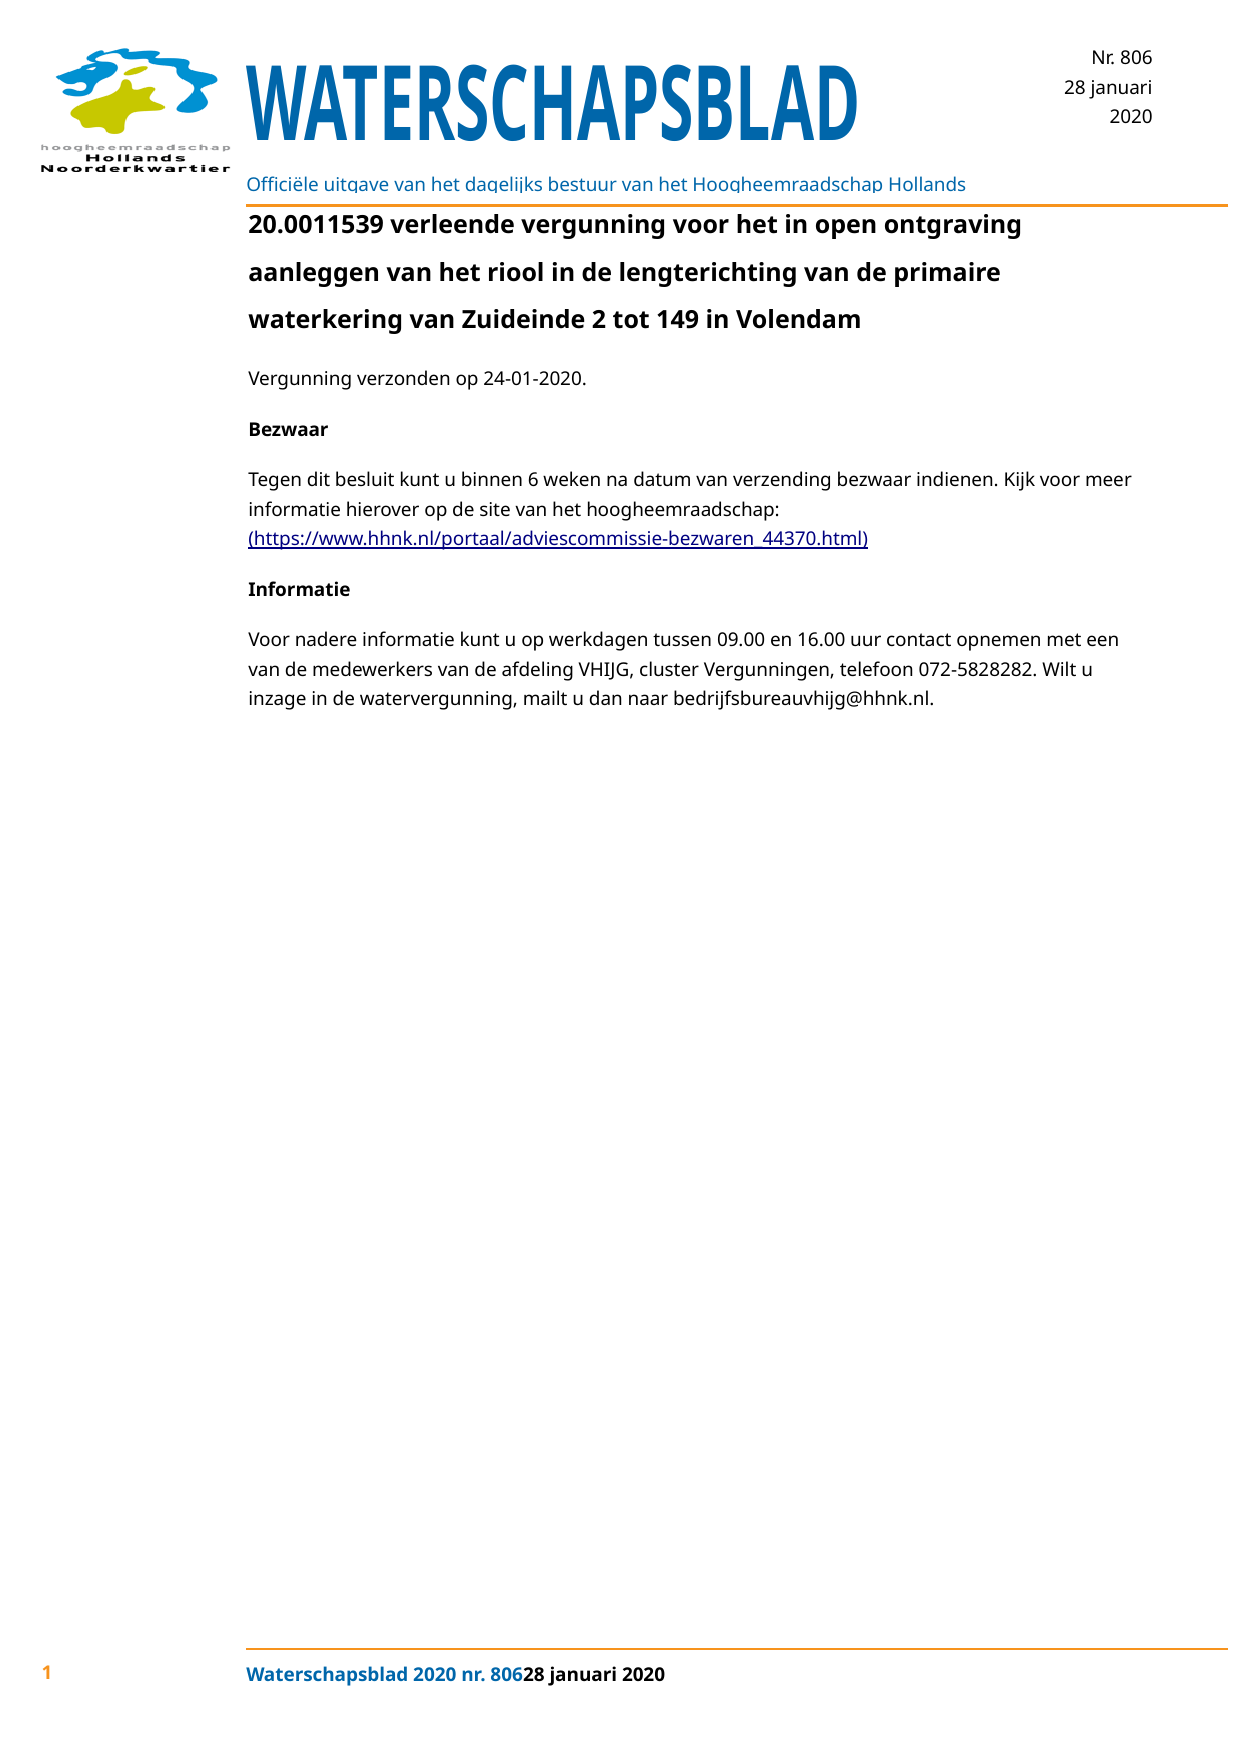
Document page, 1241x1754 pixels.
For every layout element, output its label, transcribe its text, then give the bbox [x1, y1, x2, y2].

picture [41, 47, 231, 172]
text 20.0011539 verleende vergunning voor het in open ontgraving aanleggen van het riool in de lengterichting van de primaire waterkering van Zuideinde 2 tot 149 in Volendam [248, 207, 1152, 336]
text Bezwaar [248, 416, 1152, 442]
text Informatie [248, 576, 1152, 602]
text Tegen dit besluit kunt u binnen 6 weken na datum van verzending bezwaar indienen. Kijk voor meer informatie hierover op de site van het hoogheemraadschap: (https://www.hhnk.nl/portaal/adviescommissie-bezwaren_44370.html) [248, 466, 1152, 551]
text Voor nadere informatie kunt u op werkdagen tussen 09.00 en 16.00 uur contact opnemen met een van de medewerkers van de afdeling VHIJG, cluster Vergunningen, telefoon 072-5828282. Wilt u inzage in de watervergunning, mailt u dan naar bedrijfsbureauvhijg@hhnk.nl. [248, 626, 1152, 711]
text Vergunning verzonden op 24-01-2020. [248, 366, 1152, 391]
